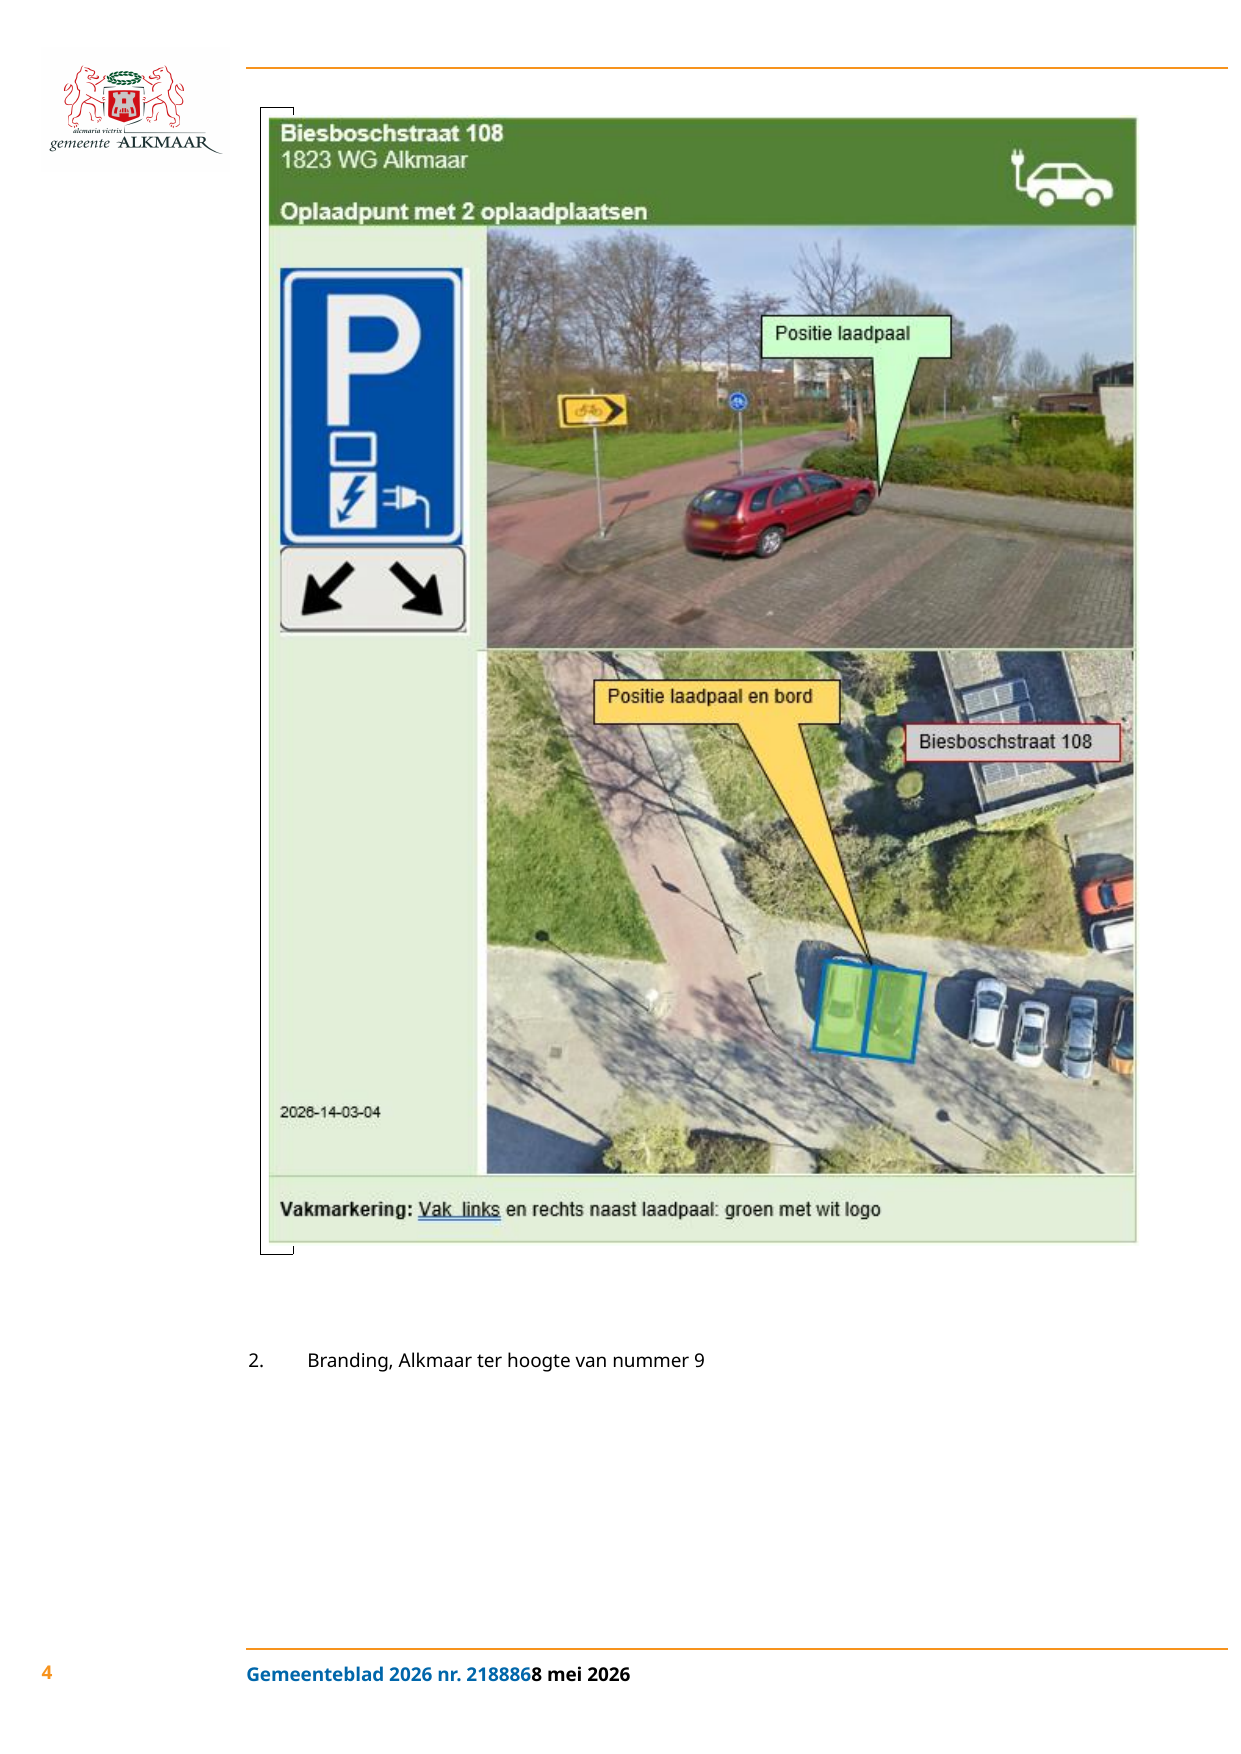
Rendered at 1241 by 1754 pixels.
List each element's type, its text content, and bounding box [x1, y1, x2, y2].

list Branding, Alkmaar ter hoogte van nummer 9 [248, 1347, 1152, 1373]
picture [268, 115, 1140, 1246]
picture [41, 47, 231, 172]
